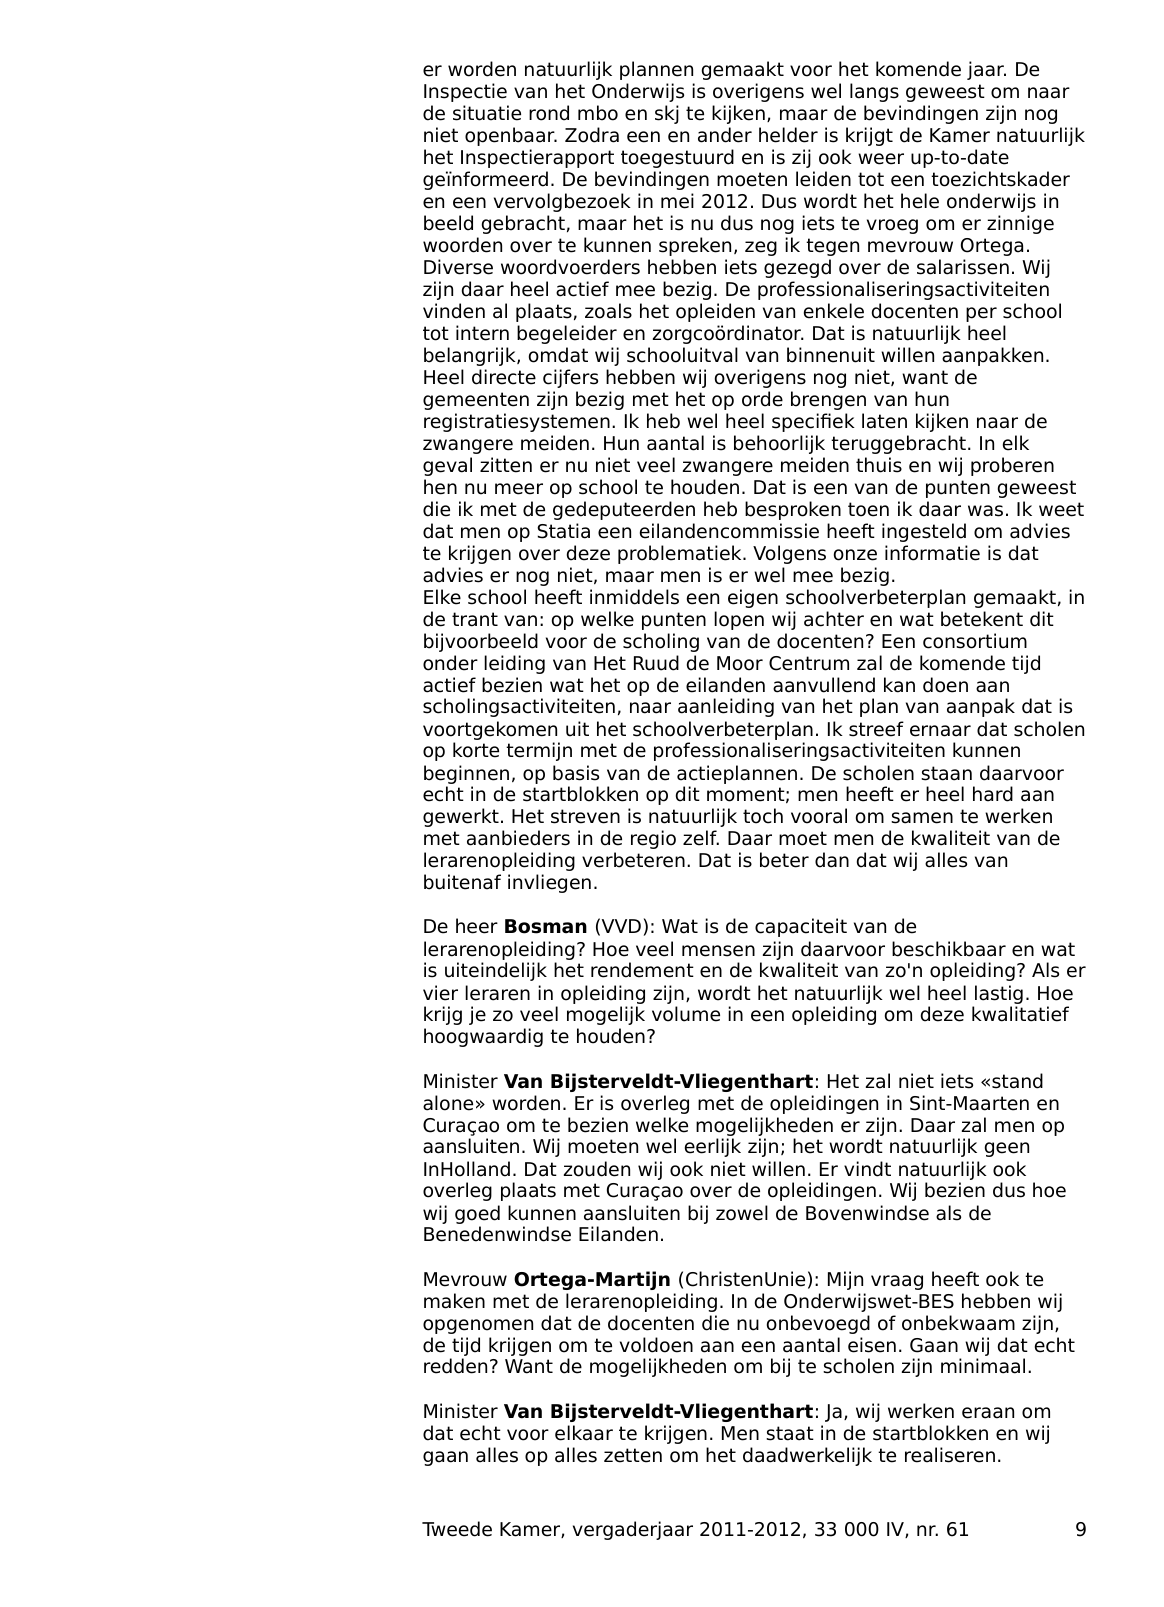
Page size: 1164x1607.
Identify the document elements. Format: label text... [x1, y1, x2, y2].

text Elke school heeft inmiddels een eigen schoolverbeterplan gemaakt, in de trant van: op welke punten lopen wij achter en wat betekent dit bijvoorbeeld voor de scholing van de docenten? Een consortium onder leiding van Het Ruud de Moor Centrum zal de komende tijd actief bezien wat het op de eilanden aanvullend kan doen aan scholingsactiviteiten, naar aanleiding van het plan van aanpak dat is voortgekomen uit het schoolverbeterplan. Ik streef ernaar dat scholen op korte termijn met de professionaliseringsactiviteiten kunnen beginnen, op basis van de actieplannen. De scholen staan daarvoor echt in de startblokken op dit moment; men heeft er heel hard aan gewerkt. Het streven is natuurlijk toch vooral om samen te werken met aanbieders in de regio zelf. Daar moet men de kwaliteit van de lerarenopleiding verbeteren. Dat is beter dan dat wij alles van buitenaf invliegen. [422, 587, 1087, 894]
text Minister Van Bijsterveldt-Vliegenthart: Ja, wij werken eraan om dat echt voor elkaar te krijgen. Men staat in de startblokken en wij gaan alles op alles zetten om het daadwerkelijk te realiseren. [422, 1401, 1087, 1467]
text Diverse woordvoerders hebben iets gezegd over de salarissen. Wij zijn daar heel actief mee bezig. De professionaliseringsactiviteiten vinden al plaats, zoals het opleiden van enkele docenten per school tot intern begeleider en zorgcoördinator. Dat is natuurlijk heel belangrijk, omdat wij schooluitval van binnenuit willen aanpakken. Heel directe cijfers hebben wij overigens nog niet, want de gemeenten zijn bezig met het op orde brengen van hun registratiesystemen. Ik heb wel heel specifiek laten kijken naar de zwangere meiden. Hun aantal is behoorlijk teruggebracht. In elk geval zitten er nu niet veel zwangere meiden thuis en wij proberen hen nu meer op school te houden. Dat is een van de punten geweest die ik met de gedeputeerden heb besproken toen ik daar was. Ik weet dat men op Statia een eilandencommissie heeft ingesteld om advies te krijgen over deze problematiek. Volgens onze informatie is dat advies er nog niet, maar men is er wel mee bezig. [422, 257, 1087, 587]
text Mevrouw Ortega-Martijn (ChristenUnie): Mijn vraag heeft ook te maken met de lerarenopleiding. In de Onderwijswet-BES hebben wij opgenomen dat de docenten die nu onbevoegd of onbekwaam zijn, de tijd krijgen om te voldoen aan een aantal eisen. Gaan wij dat echt redden? Want de mogelijkheden om bij te scholen zijn minimaal. [422, 1268, 1087, 1378]
text De heer Bosman (VVD): Wat is de capaciteit van de lerarenopleiding? Hoe veel mensen zijn daarvoor beschikbaar en wat is uiteindelijk het rendement en de kwaliteit van zo'n opleiding? Als er vier leraren in opleiding zijn, wordt het natuurlijk wel heel lastig. Hoe krijg je zo veel mogelijk volume in een opleiding om deze kwalitatief hoogwaardig te houden? [422, 916, 1087, 1048]
text Minister Van Bijsterveldt-Vliegenthart: Het zal niet iets «stand alone» worden. Er is overleg met de opleidingen in Sint-Maarten en Curaçao om te bezien welke mogelijkheden er zijn. Daar zal men op aansluiten. Wij moeten wel eerlijk zijn; het wordt natuurlijk geen InHolland. Dat zouden wij ook niet willen. Er vindt natuurlijk ook overleg plaats met Curaçao over de opleidingen. Wij bezien dus hoe wij goed kunnen aansluiten bij zowel de Bovenwindse als de Benedenwindse Eilanden. [422, 1071, 1087, 1246]
text er worden natuurlijk plannen gemaakt voor het komende jaar. De Inspectie van het Onderwijs is overigens wel langs geweest om naar de situatie rond mbo en skj te kijken, maar de bevindingen zijn nog niet openbaar. Zodra een en ander helder is krijgt de Kamer natuurlijk het Inspectierapport toegestuurd en is zij ook weer up-to-date geïnformeerd. De bevindingen moeten leiden tot een toezichtskader en een vervolgbezoek in mei 2012. Dus wordt het hele onderwijs in beeld gebracht, maar het is nu dus nog iets te vroeg om er zinnige woorden over te kunnen spreken, zeg ik tegen mevrouw Ortega. [422, 59, 1087, 257]
